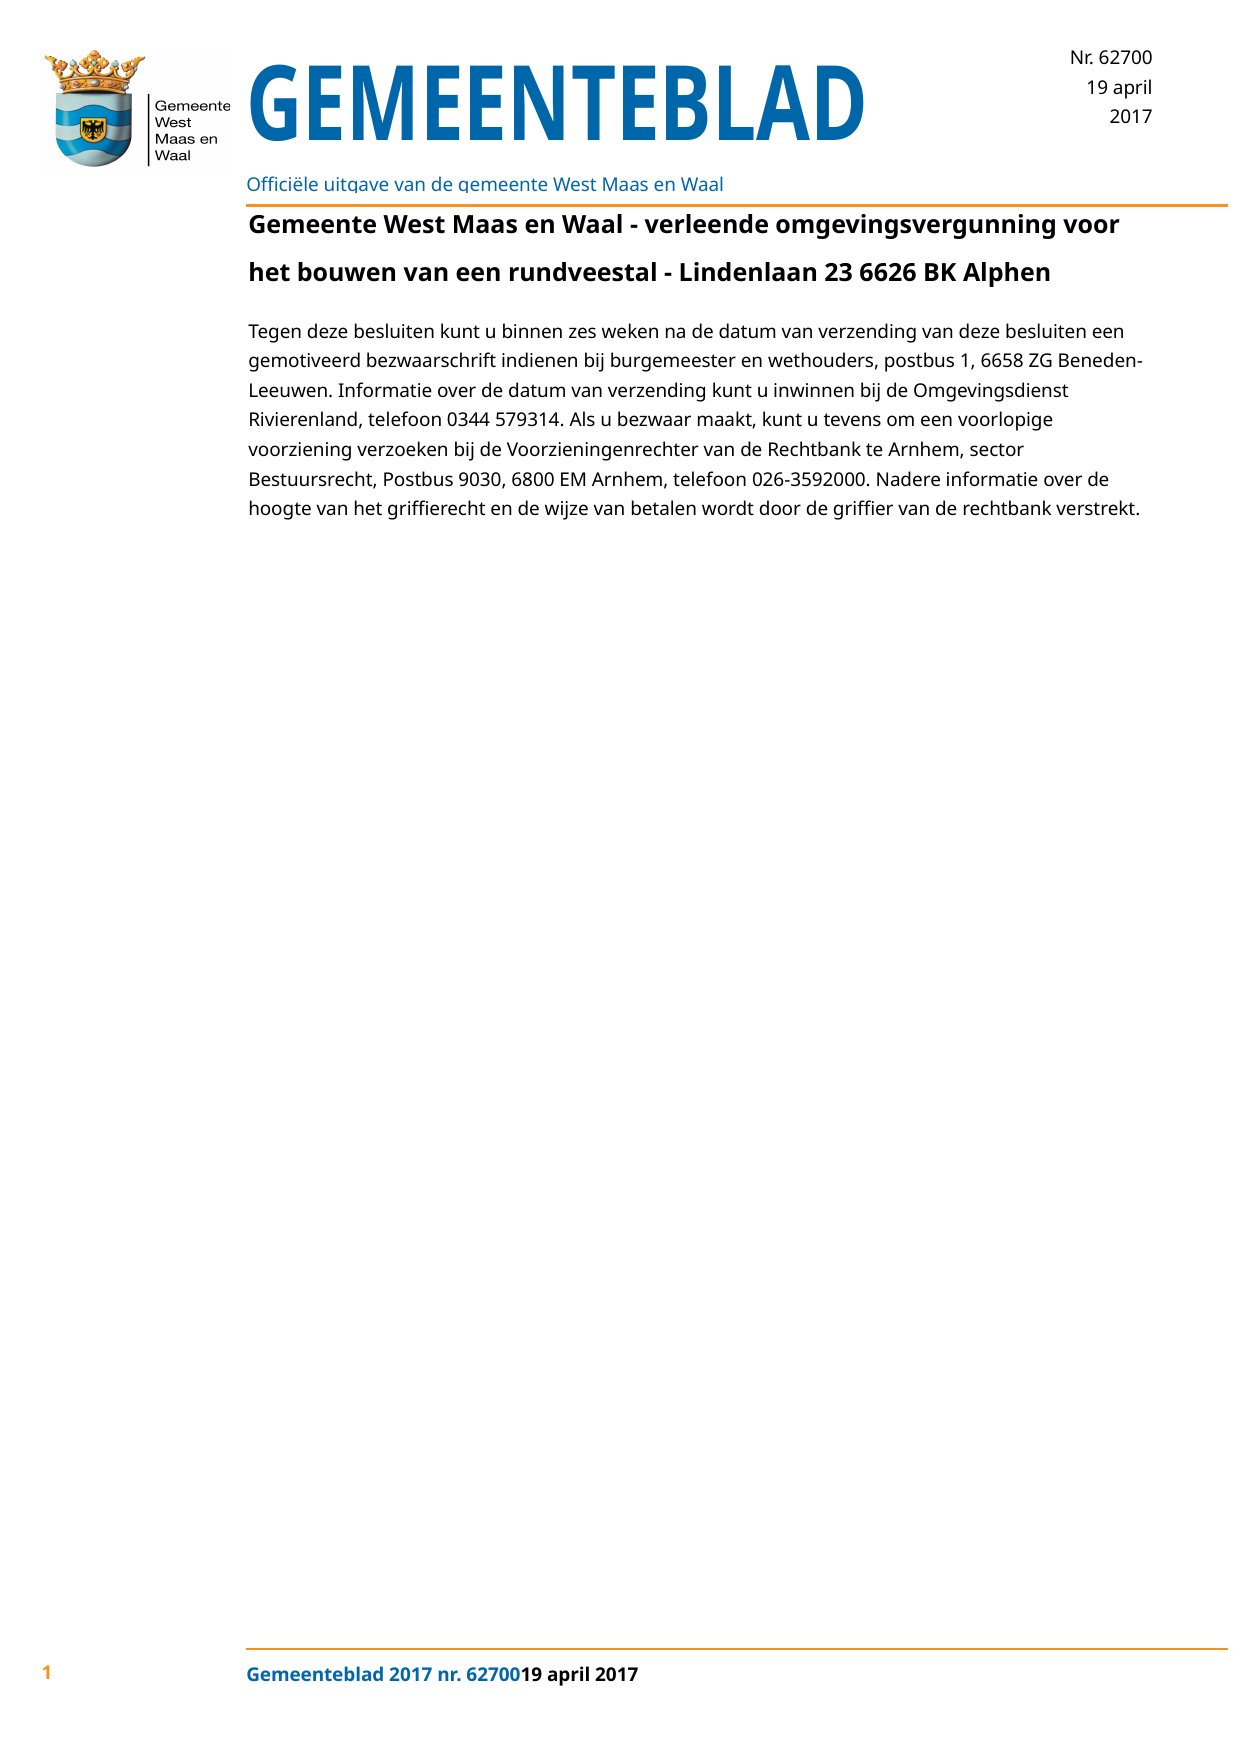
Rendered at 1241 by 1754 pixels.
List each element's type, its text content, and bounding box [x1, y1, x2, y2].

text Tegen deze besluiten kunt u binnen zes weken na de datum van verzending van deze besluiten een gemotiveerd bezwaarschrift indienen bij burgemeester en wethouders, postbus 1, 6658 ZG Beneden-Leeuwen. Informatie over de datum van verzending kunt u inwinnen bij de Omgevingsdienst Rivierenland, telefoon 0344 579314. Als u bezwaar maakt, kunt u tevens om een voorlopige voorziening verzoeken bij de Voorzieningenrechter van de Rechtbank te Arnhem, sector Bestuursrecht, Postbus 9030, 6800 EM Arnhem, telefoon 026-3592000. Nadere informatie over de hoogte van het griffierecht en de wijze van betalen wordt door de griffier van de rechtbank verstrekt. [248, 318, 1152, 521]
picture [41, 47, 231, 172]
text Gemeente West Maas en Waal - verleende omgevingsvergunning voor het bouwen van een rundveestal - Lindenlaan 23 6626 BK Alphen [248, 207, 1152, 288]
